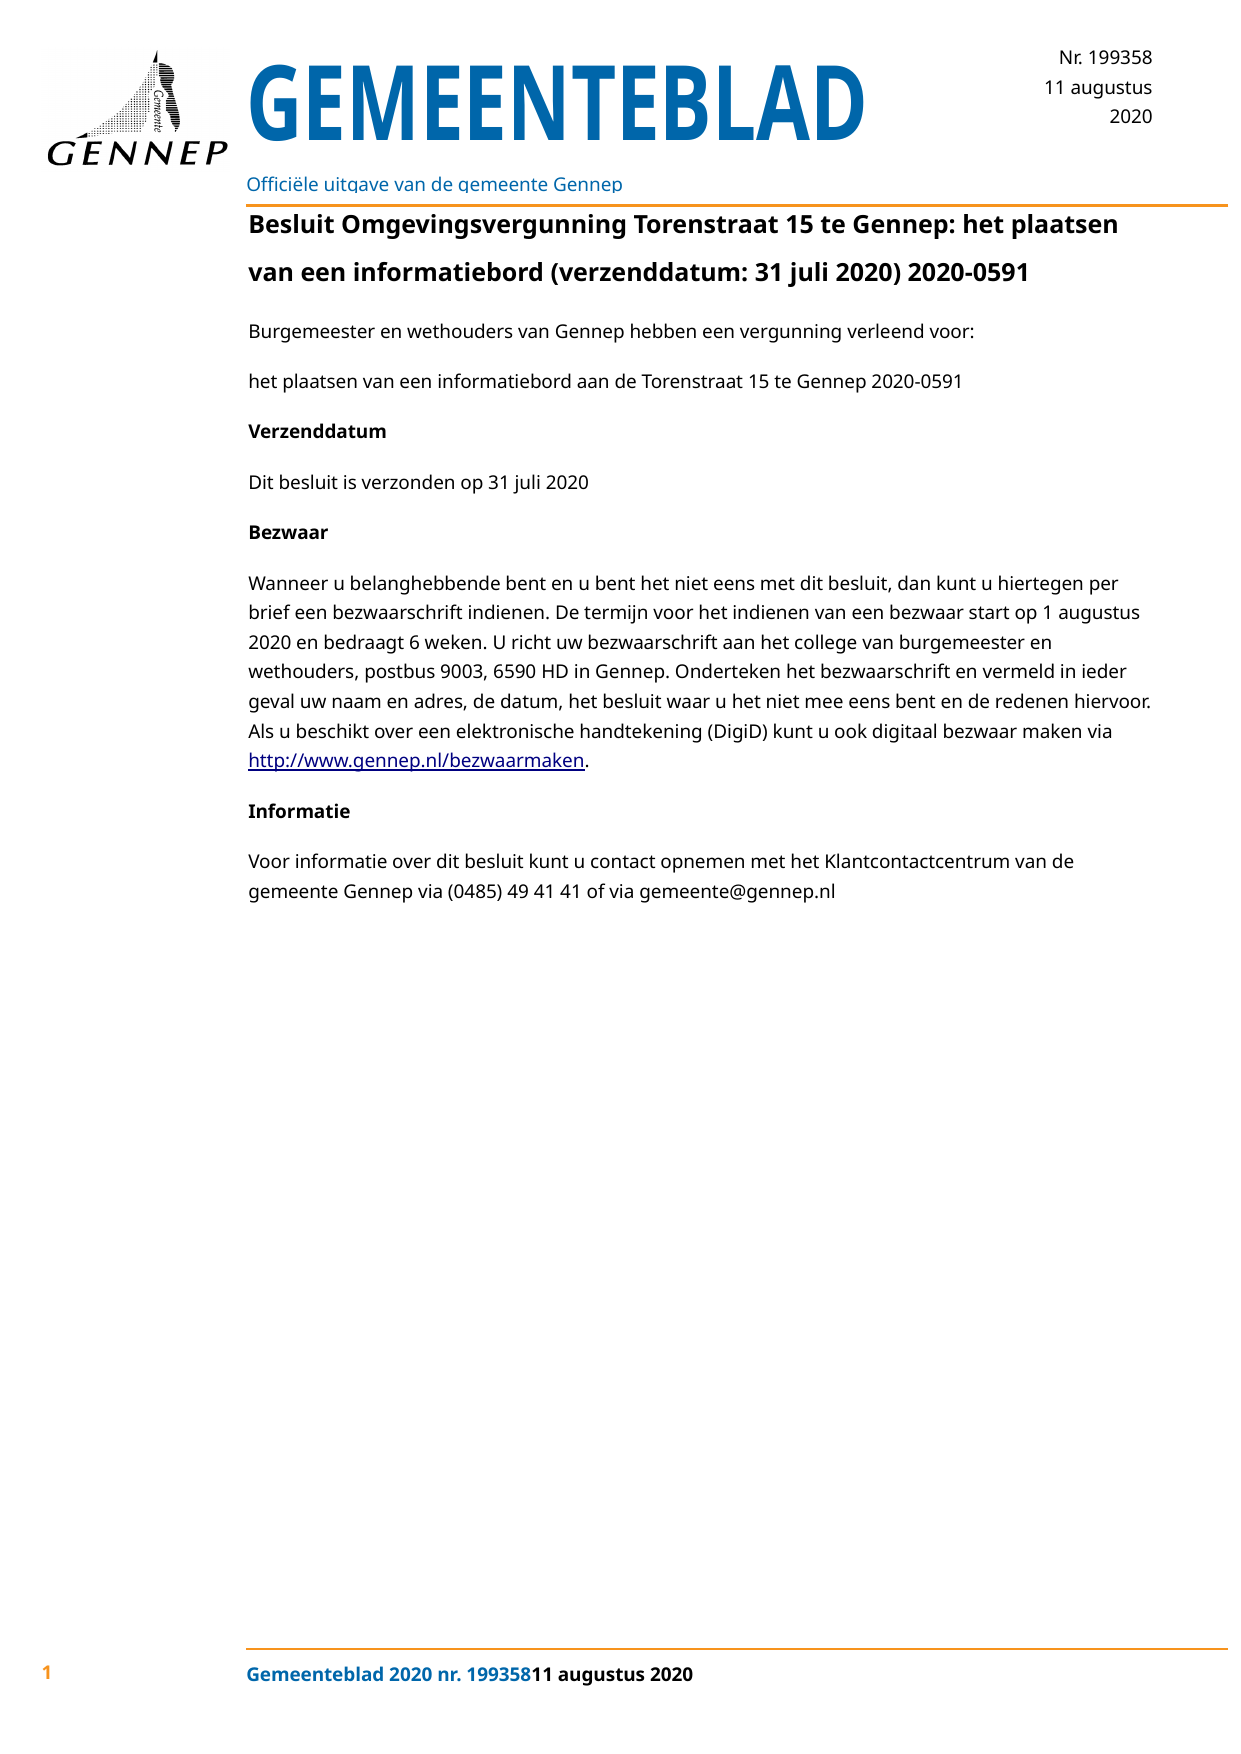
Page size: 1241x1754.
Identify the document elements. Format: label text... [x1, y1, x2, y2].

text Verzenddatum [248, 419, 1152, 444]
text Bezwaar [248, 519, 1152, 545]
text Burgemeester en wethouders van Gennep hebben een vergunning verleend voor: [248, 318, 1152, 344]
text Voor informatie over dit besluit kunt u contact opnemen met het Klantcontactcentrum van de gemeente Gennep via (0485) 49 41 41 of via gemeente@gennep.nl [248, 848, 1152, 904]
text Besluit Omgevingsvergunning Torenstraat 15 te Gennep: het plaatsen van een informatiebord (verzenddatum: 31 juli 2020) 2020-0591 [248, 207, 1152, 288]
text Informatie [248, 798, 1152, 824]
text Dit besluit is verzonden op 31 juli 2020 [248, 469, 1152, 495]
text Wanneer u belanghebbende bent en u bent het niet eens met dit besluit, dan kunt u hiertegen per brief een bezwaarschrift indienen. De termijn voor het indienen van een bezwaar start op 1 augustus 2020 en bedraagt 6 weken. U richt uw bezwaarschrift aan het college van burgemeester en wethouders, postbus 9003, 6590 HD in Gennep. Onderteken het bezwaarschrift en vermeld in ieder geval uw naam en adres, de datum, het besluit waar u het niet mee eens bent en de redenen hiervoor. Als u beschikt over een elektronische handtekening (DigiD) kunt u ook digitaal bezwaar maken via http://www.gennep.nl/bezwaarmaken. [248, 570, 1152, 773]
picture [41, 47, 231, 172]
text het plaatsen van een informatiebord aan de Torenstraat 15 te Gennep 2020-0591 [248, 368, 1152, 394]
